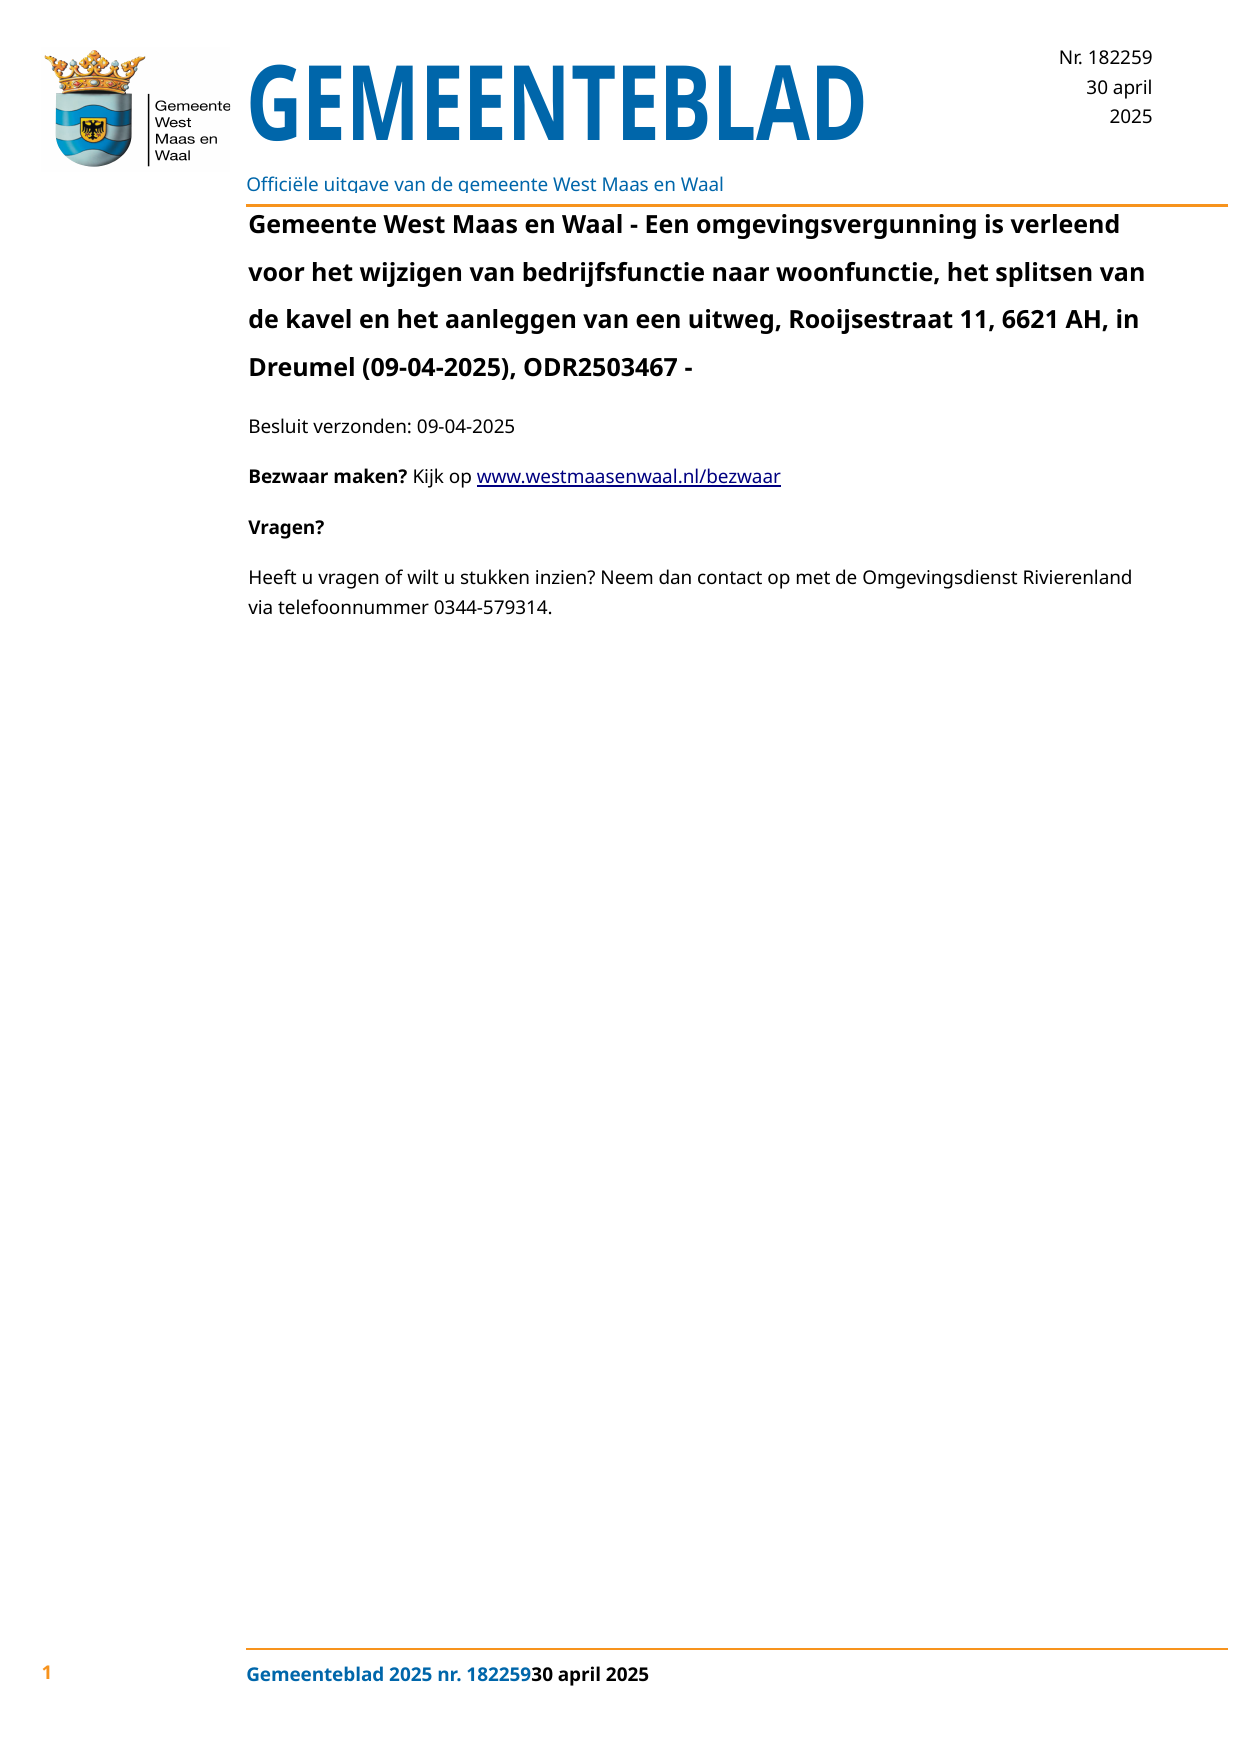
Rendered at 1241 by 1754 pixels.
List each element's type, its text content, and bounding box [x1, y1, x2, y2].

text Bezwaar maken? Kijk op www.westmaasenwaal.nl/bezwaar [248, 463, 1152, 489]
text Besluit verzonden: 09-04-2025 [248, 413, 1152, 439]
picture [41, 47, 231, 172]
text Gemeente West Maas en Waal - Een omgevingsvergunning is verleend voor het wijzigen van bedrijfsfunctie naar woonfunctie, het splitsen van de kavel en het aanleggen van een uitweg, Rooijsestraat 11, 6621 AH, in Dreumel (09-04-2025), ODR2503467 - [248, 207, 1152, 384]
text Heeft u vragen of wilt u stukken inzien? Neem dan contact op met de Omgevingsdienst Rivierenland via telefoonnummer 0344-579314. [248, 564, 1152, 620]
text Vragen? [248, 514, 1152, 540]
